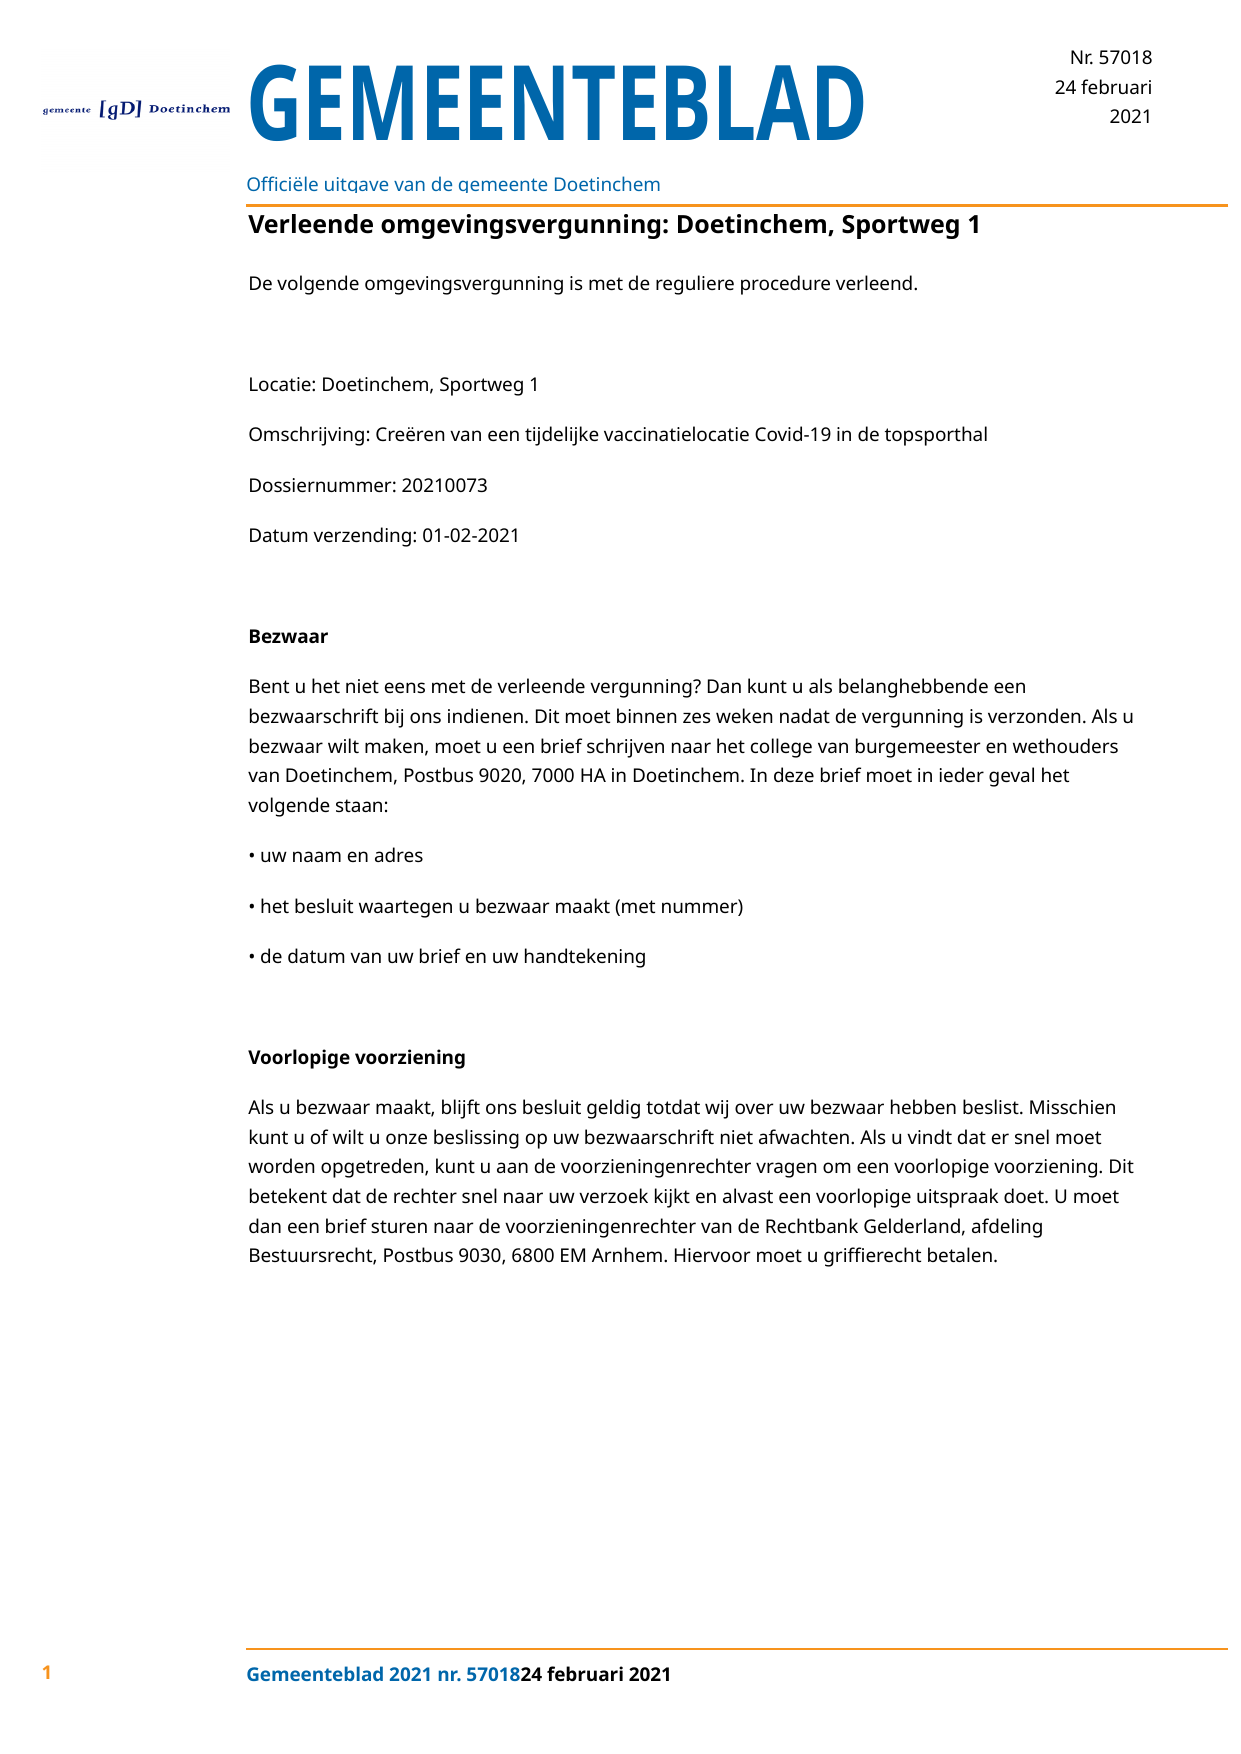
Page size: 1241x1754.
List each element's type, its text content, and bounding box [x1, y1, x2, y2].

text Verleende omgevingsvergunning: Doetinchem, Sportweg 1 [248, 207, 1152, 241]
text • uw naam en adres [248, 842, 1152, 868]
text Bent u het niet eens met de verleende vergunning? Dan kunt u als belanghebbende een bezwaarschrift bij ons indienen. Dit moet binnen zes weken nadat de vergunning is verzonden. Als u bezwaar wilt maken, moet u een brief schrijven naar het college van burgemeester en wethouders van Doetinchem, Postbus 9020, 7000 HA in Doetinchem. In deze brief moet in ieder geval het volgende staan: [248, 674, 1152, 818]
text Als u bezwaar maakt, blijft ons besluit geldig totdat wij over uw bezwaar hebben beslist. Misschien kunt u of wilt u onze beslissing op uw bezwaarschrift niet afwachten. Als u vindt dat er snel moet worden opgetreden, kunt u aan de voorzieningenrechter vragen om een voorlopige voorziening. Dit betekent dat de rechter snel naar uw verzoek kijkt en alvast een voorlopige uitspraak doet. U moet dan een brief sturen naar de voorzieningenrechter van de Rechtbank Gelderland, afdeling Bestuursrecht, Postbus 9030, 6800 EM Arnhem. Hiervoor moet u griffierecht betalen. [248, 1094, 1152, 1268]
text Voorlopige voorziening [248, 1044, 1152, 1070]
picture [41, 47, 231, 172]
text Bezwaar [248, 623, 1152, 649]
text • de datum van uw brief en uw handtekening [248, 943, 1152, 969]
text Omschrijving: Creëren van een tijdelijke vaccinatielocatie Covid-19 in de topsporthal [248, 422, 1152, 447]
text • het besluit waartegen u bezwaar maakt (met nummer) [248, 893, 1152, 918]
text Locatie: Doetinchem, Sportweg 1 [248, 371, 1152, 397]
text Datum verzending: 01-02-2021 [248, 522, 1152, 548]
text Dossiernummer: 20210073 [248, 472, 1152, 498]
text De volgende omgevingsvergunning is met de reguliere procedure verleend. [248, 270, 1152, 296]
